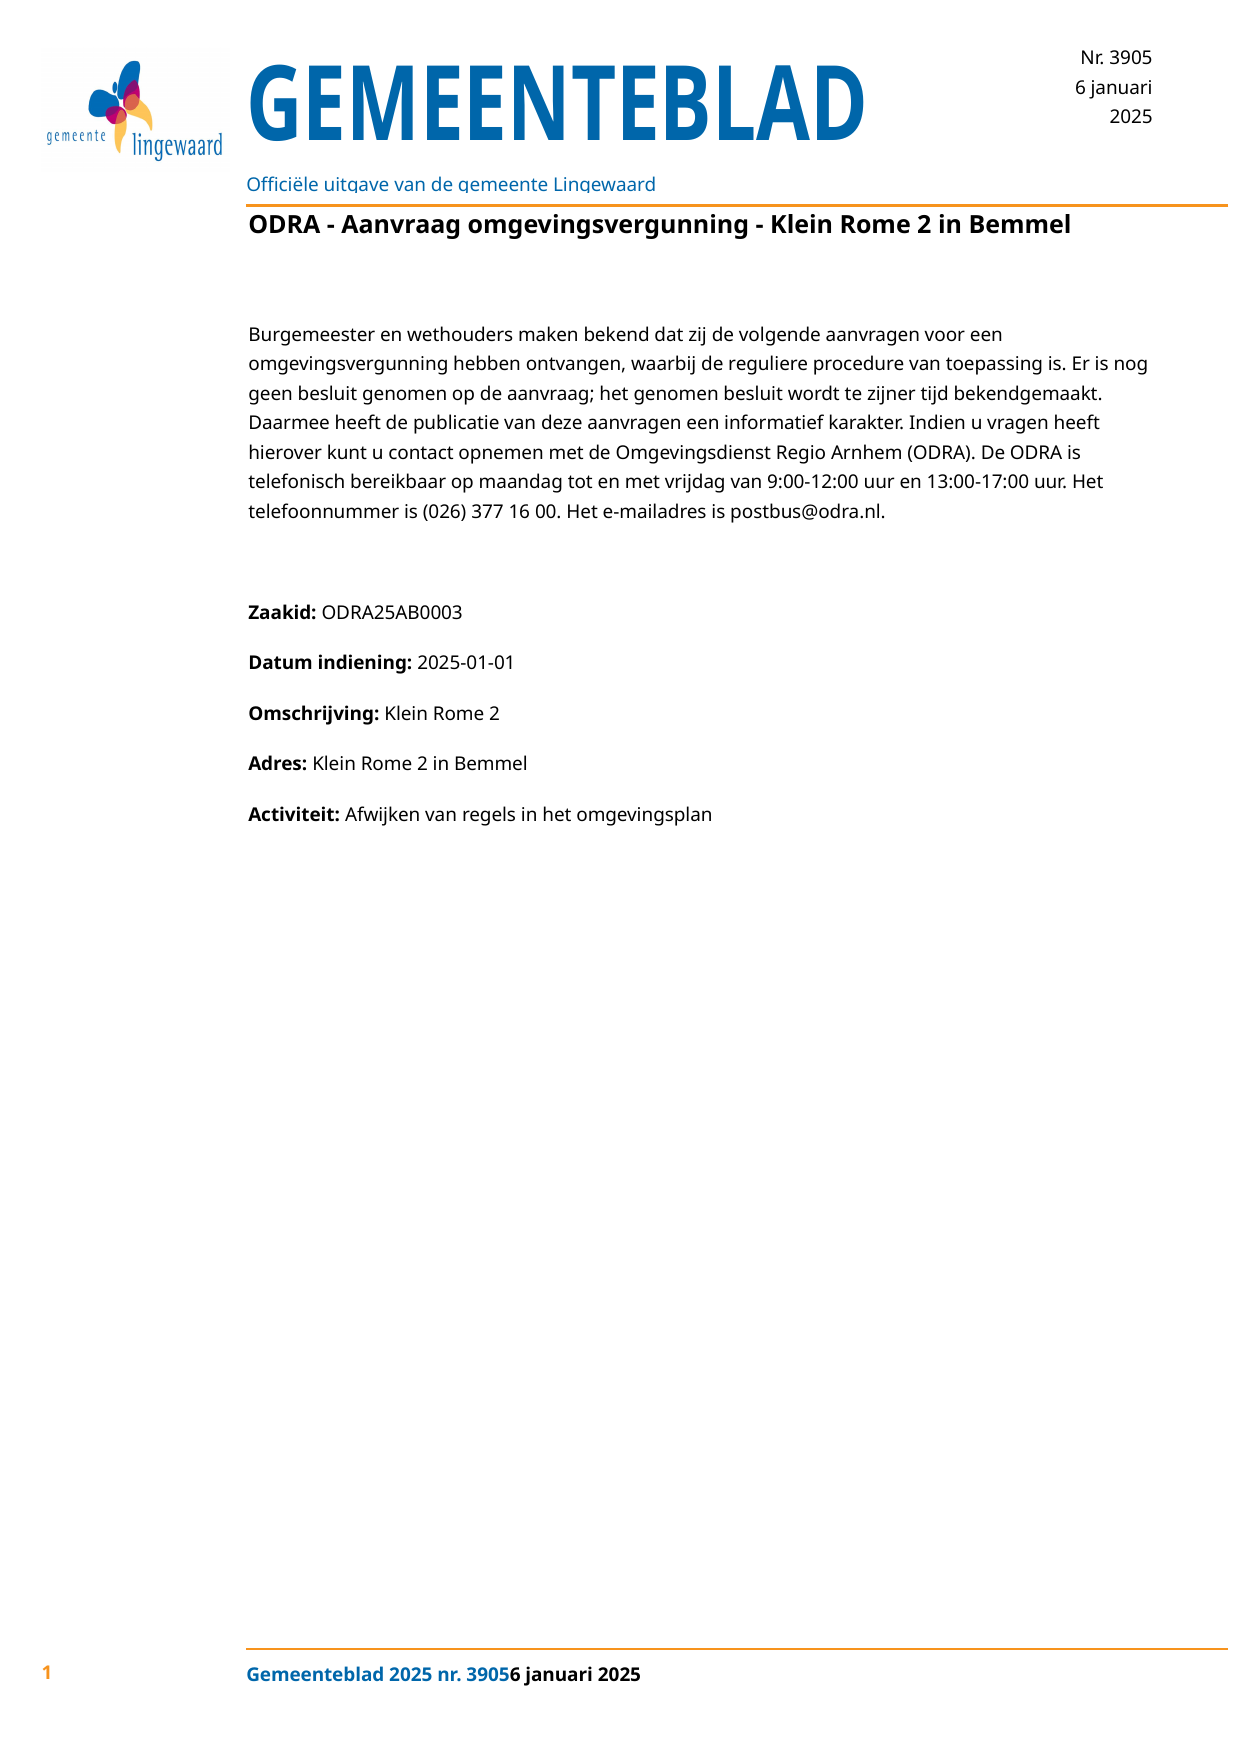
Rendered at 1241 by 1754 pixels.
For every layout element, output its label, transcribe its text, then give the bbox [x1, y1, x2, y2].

picture [41, 47, 231, 172]
text Activiteit: Afwijken van regels in het omgevingsplan [248, 801, 1152, 826]
text Burgemeester en wethouders maken bekend dat zij de volgende aanvragen voor een omgevingsvergunning hebben ontvangen, waarbij de reguliere procedure van toepassing is. Er is nog geen besluit genomen op de aanvraag; het genomen besluit wordt te zijner tijd bekendgemaakt. Daarmee heeft de publicatie van deze aanvragen een informatief karakter. Indien u vragen heeft hierover kunt u contact opnemen met de Omgevingsdienst Regio Arnhem (ODRA). De ODRA is telefonisch bereikbaar op maandag tot en met vrijdag van 9:00-12:00 uur en 13:00-17:00 uur. Het telefoonnummer is (026) 377 16 00. Het e-mailadres is postbus@odra.nl. [248, 321, 1152, 524]
text ODRA - Aanvraag omgevingsvergunning - Klein Rome 2 in Bemmel [248, 207, 1152, 241]
text Datum indiening: 2025-01-01 [248, 649, 1152, 675]
text Adres: Klein Rome 2 in Bemmel [248, 750, 1152, 776]
text Zaakid: ODRA25AB0003 [248, 599, 1152, 625]
text Omschrijving: Klein Rome 2 [248, 700, 1152, 726]
